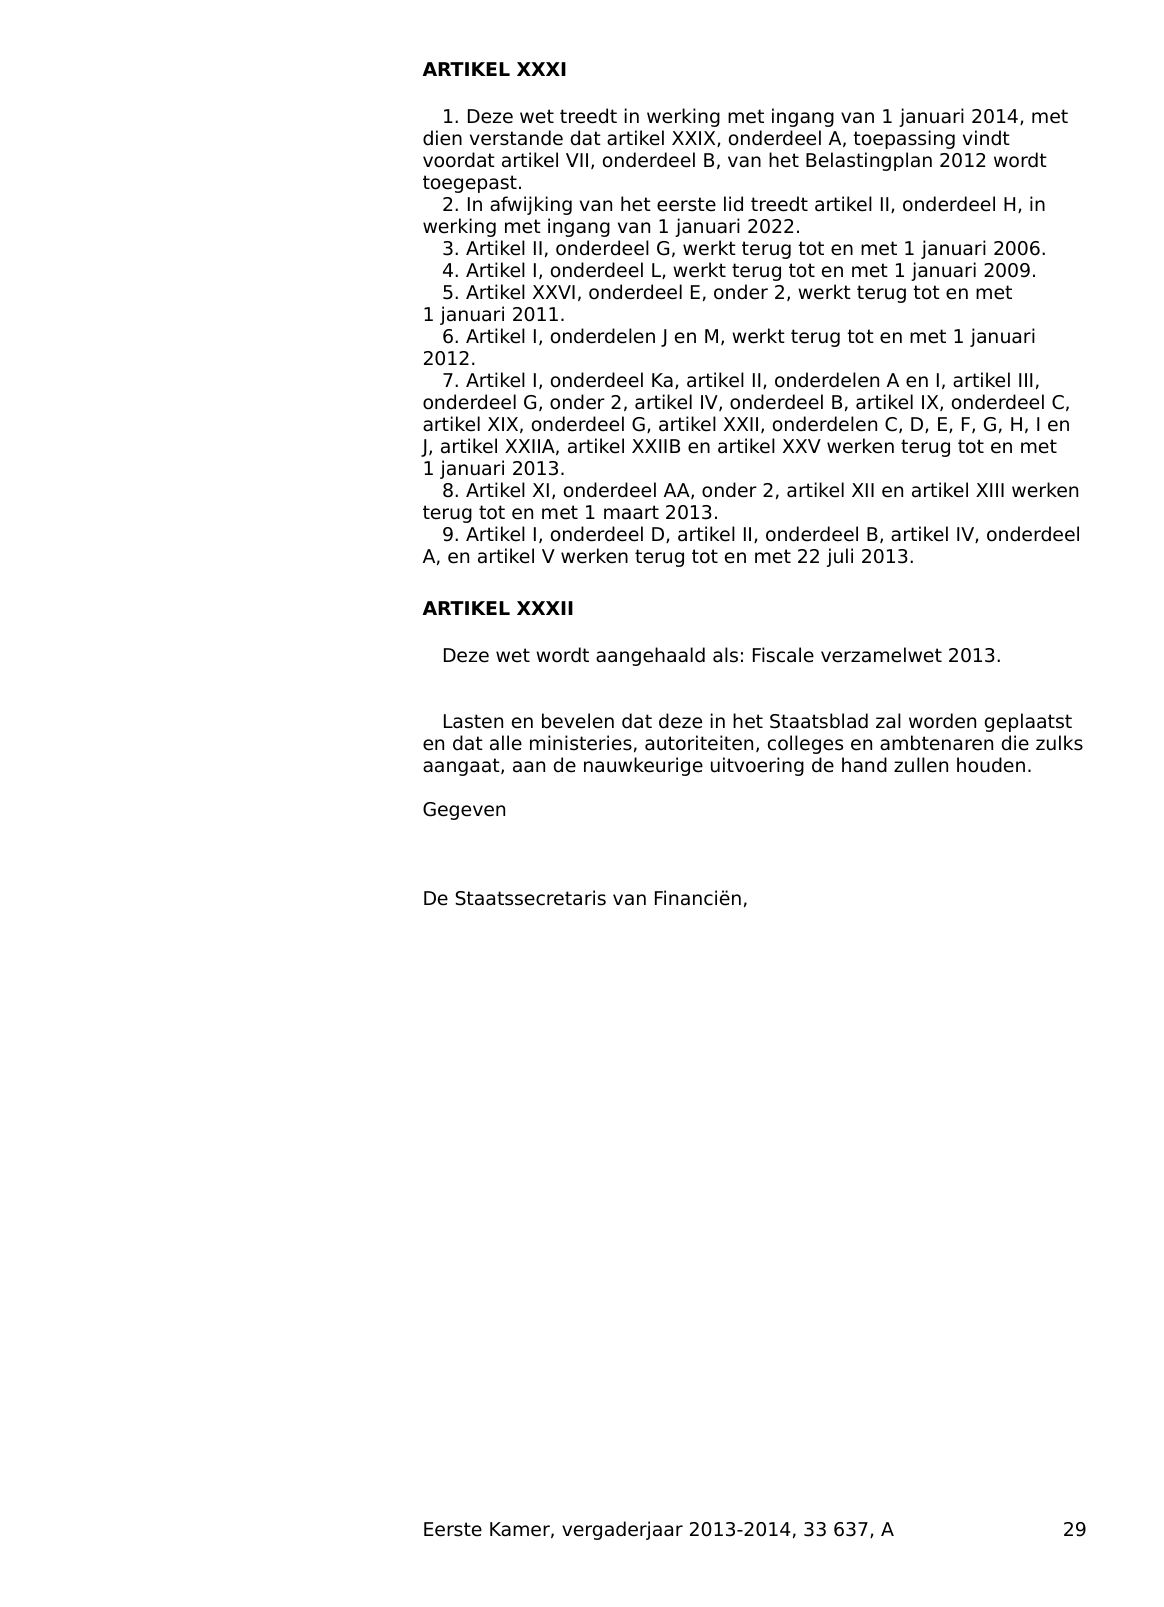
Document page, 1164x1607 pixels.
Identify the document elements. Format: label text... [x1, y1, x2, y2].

text 5. Artikel XXVI, onderdeel E, onder 2, werkt terug tot en met 1 januari 2011. [422, 282, 1087, 326]
text 6. Artikel I, onderdelen J en M, werkt terug tot en met 1 januari 2012. [422, 326, 1087, 370]
text 7. Artikel I, onderdeel Ka, artikel II, onderdelen A en I, artikel III, onderdeel G, onder 2, artikel IV, onderdeel B, artikel IX, onderdeel C, artikel XIX, onderdeel G, artikel XXII, onderdelen C, D, E, F, G, H, I en J, artikel XXIIA, artikel XXIIB en artikel XXV werken terug tot en met 1 januari 2013. [422, 370, 1087, 480]
text 2. In afwijking van het eerste lid treedt artikel II, onderdeel H, in werking met ingang van 1 januari 2022. [422, 194, 1087, 238]
subtitle ARTIKEL XXXI [422, 59, 1087, 81]
subtitle ARTIKEL XXXII [422, 598, 1087, 619]
text 8. Artikel XI, onderdeel AA, onder 2, artikel XII en artikel XIII werken terug tot en met 1 maart 2013. [422, 480, 1087, 524]
text 4. Artikel I, onderdeel L, werkt terug tot en met 1 januari 2009. [422, 260, 1087, 282]
text Deze wet wordt aangehaald als: Fiscale verzamelwet 2013. [422, 644, 1087, 667]
text De Staatssecretaris van Financiën, [422, 888, 1087, 909]
text Gegeven [422, 799, 1087, 821]
text Lasten en bevelen dat deze in het Staatsblad zal worden geplaatst en dat alle ministeries, autoriteiten, colleges en ambtenaren die zulks aangaat, aan de nauwkeurige uitvoering de hand zullen houden. [422, 711, 1087, 777]
text 9. Artikel I, onderdeel D, artikel II, onderdeel B, artikel IV, onderdeel A, en artikel V werken terug tot en met 22 juli 2013. [422, 524, 1087, 568]
text 3. Artikel II, onderdeel G, werkt terug tot en met 1 januari 2006. [422, 238, 1087, 260]
text 1. Deze wet treedt in werking met ingang van 1 januari 2014, met dien verstande dat artikel XXIX, onderdeel A, toepassing vindt voordat artikel VII, onderdeel B, van het Belastingplan 2012 wordt toegepast. [422, 106, 1087, 194]
